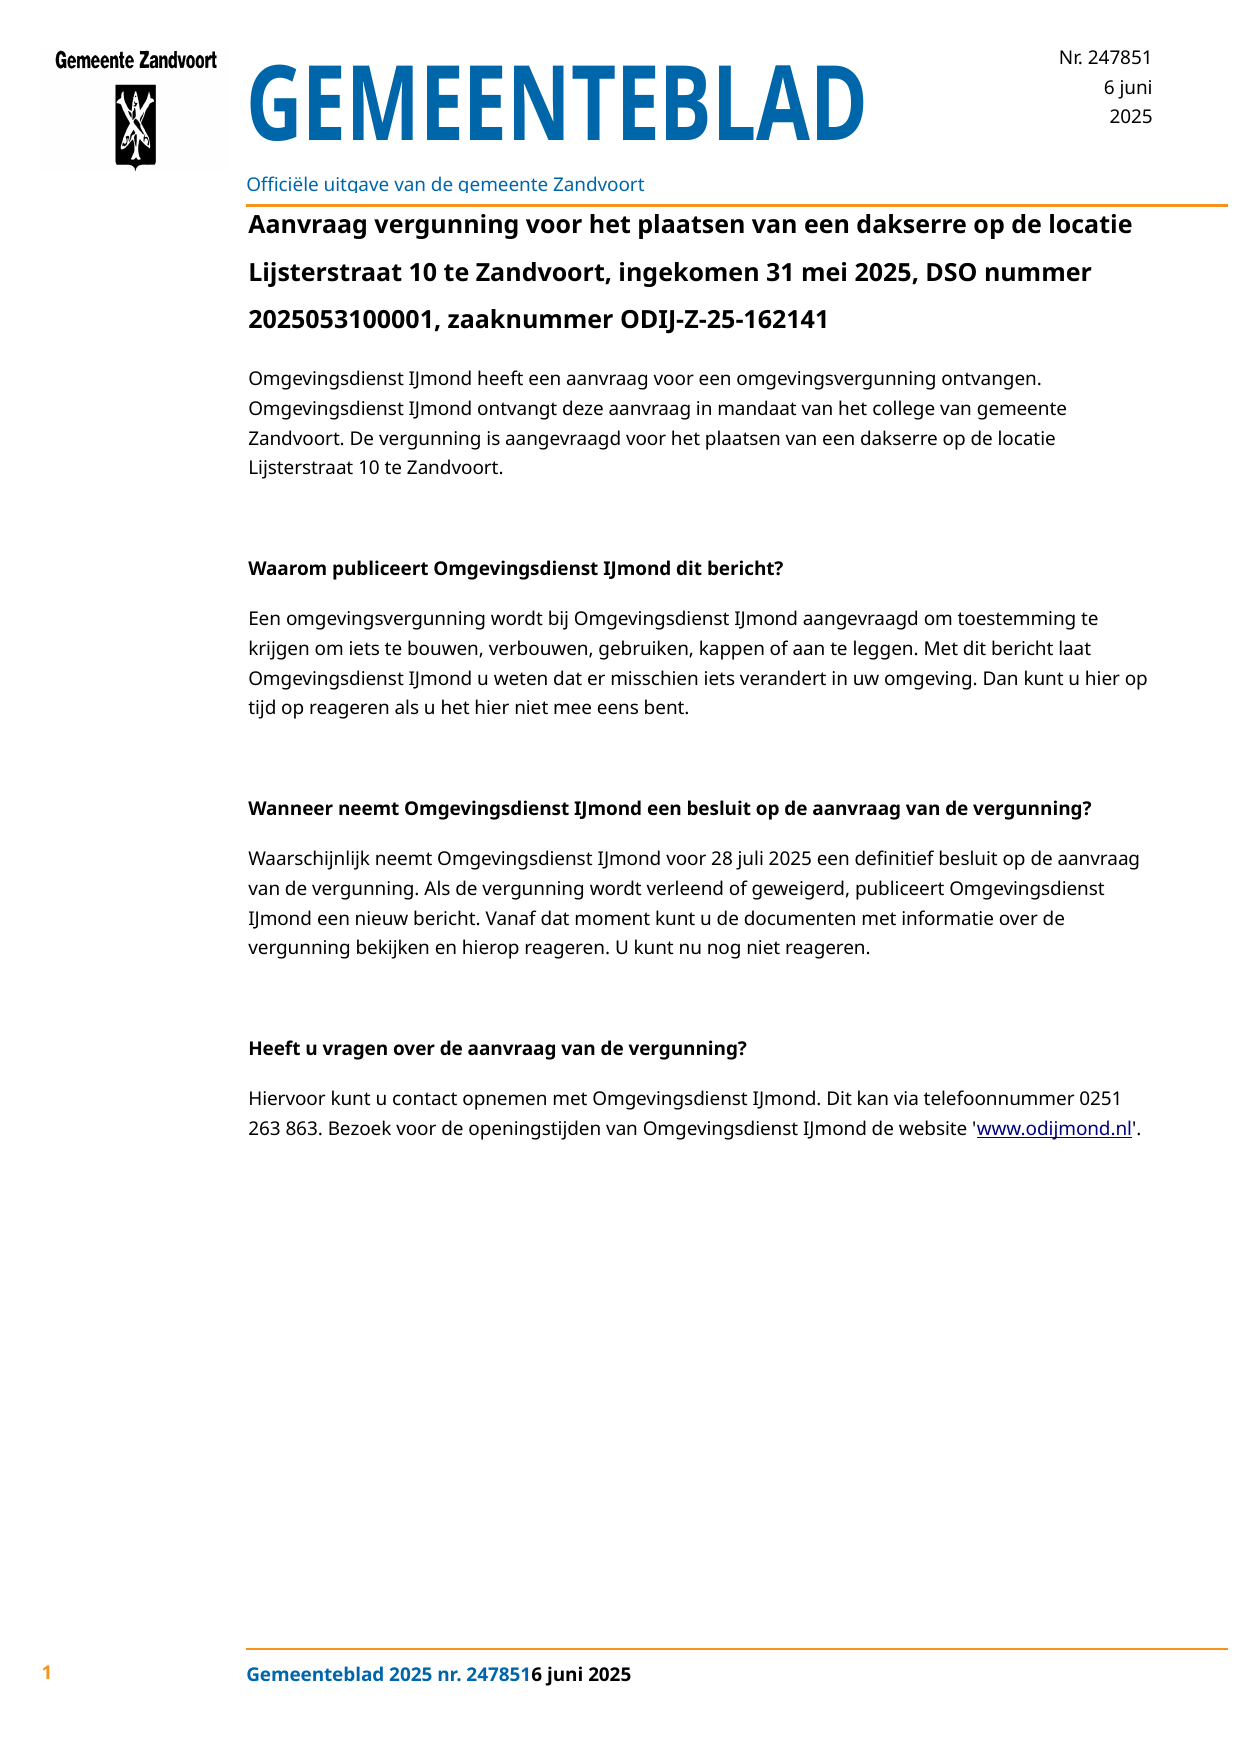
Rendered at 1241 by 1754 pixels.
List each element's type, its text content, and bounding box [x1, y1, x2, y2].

picture [41, 47, 231, 172]
text Hiervoor kunt u contact opnemen met Omgevingsdienst IJmond. Dit kan via telefoonnummer 0251 263 863. Bezoek voor de openingstijden van Omgevingsdienst IJmond de website 'www.odijmond.nl'. [248, 1086, 1152, 1141]
text Wanneer neemt Omgevingsdienst IJmond een besluit op de aanvraag van de vergunning? [248, 795, 1152, 821]
text Waarschijnlijk neemt Omgevingsdienst IJmond voor 28 juli 2025 een definitief besluit op de aanvraag van de vergunning. Als de vergunning wordt verleend of geweigerd, publiceert Omgevingsdienst IJmond een nieuw bericht. Vanaf dat moment kunt u de documenten met informatie over de vergunning bekijken en hierop reageren. U kunt nu nog niet reageren. [248, 846, 1152, 960]
text Aanvraag vergunning voor het plaatsen van een dakserre op de locatie Lijsterstraat 10 te Zandvoort, ingekomen 31 mei 2025, DSO nummer 2025053100001, zaaknummer ODIJ-Z-25-162141 [248, 207, 1152, 336]
text Een omgevingsvergunning wordt bij Omgevingsdienst IJmond aangevraagd om toestemming te krijgen om iets te bouwen, verbouwen, gebruiken, kappen of aan te leggen. Met dit bericht laat Omgevingsdienst IJmond u weten dat er misschien iets verandert in uw omgeving. Dan kunt u hier op tijd op reageren als u het hier niet mee eens bent. [248, 606, 1152, 720]
text Omgevingsdienst IJmond heeft een aanvraag voor een omgevingsvergunning ontvangen. Omgevingsdienst IJmond ontvangt deze aanvraag in mandaat van het college van gemeente Zandvoort. De vergunning is aangevraagd voor het plaatsen van een dakserre op de locatie Lijsterstraat 10 te Zandvoort. [248, 366, 1152, 480]
text Heeft u vragen over de aanvraag van de vergunning? [248, 1035, 1152, 1061]
text Waarom publiceert Omgevingsdienst IJmond dit bericht? [248, 555, 1152, 581]
